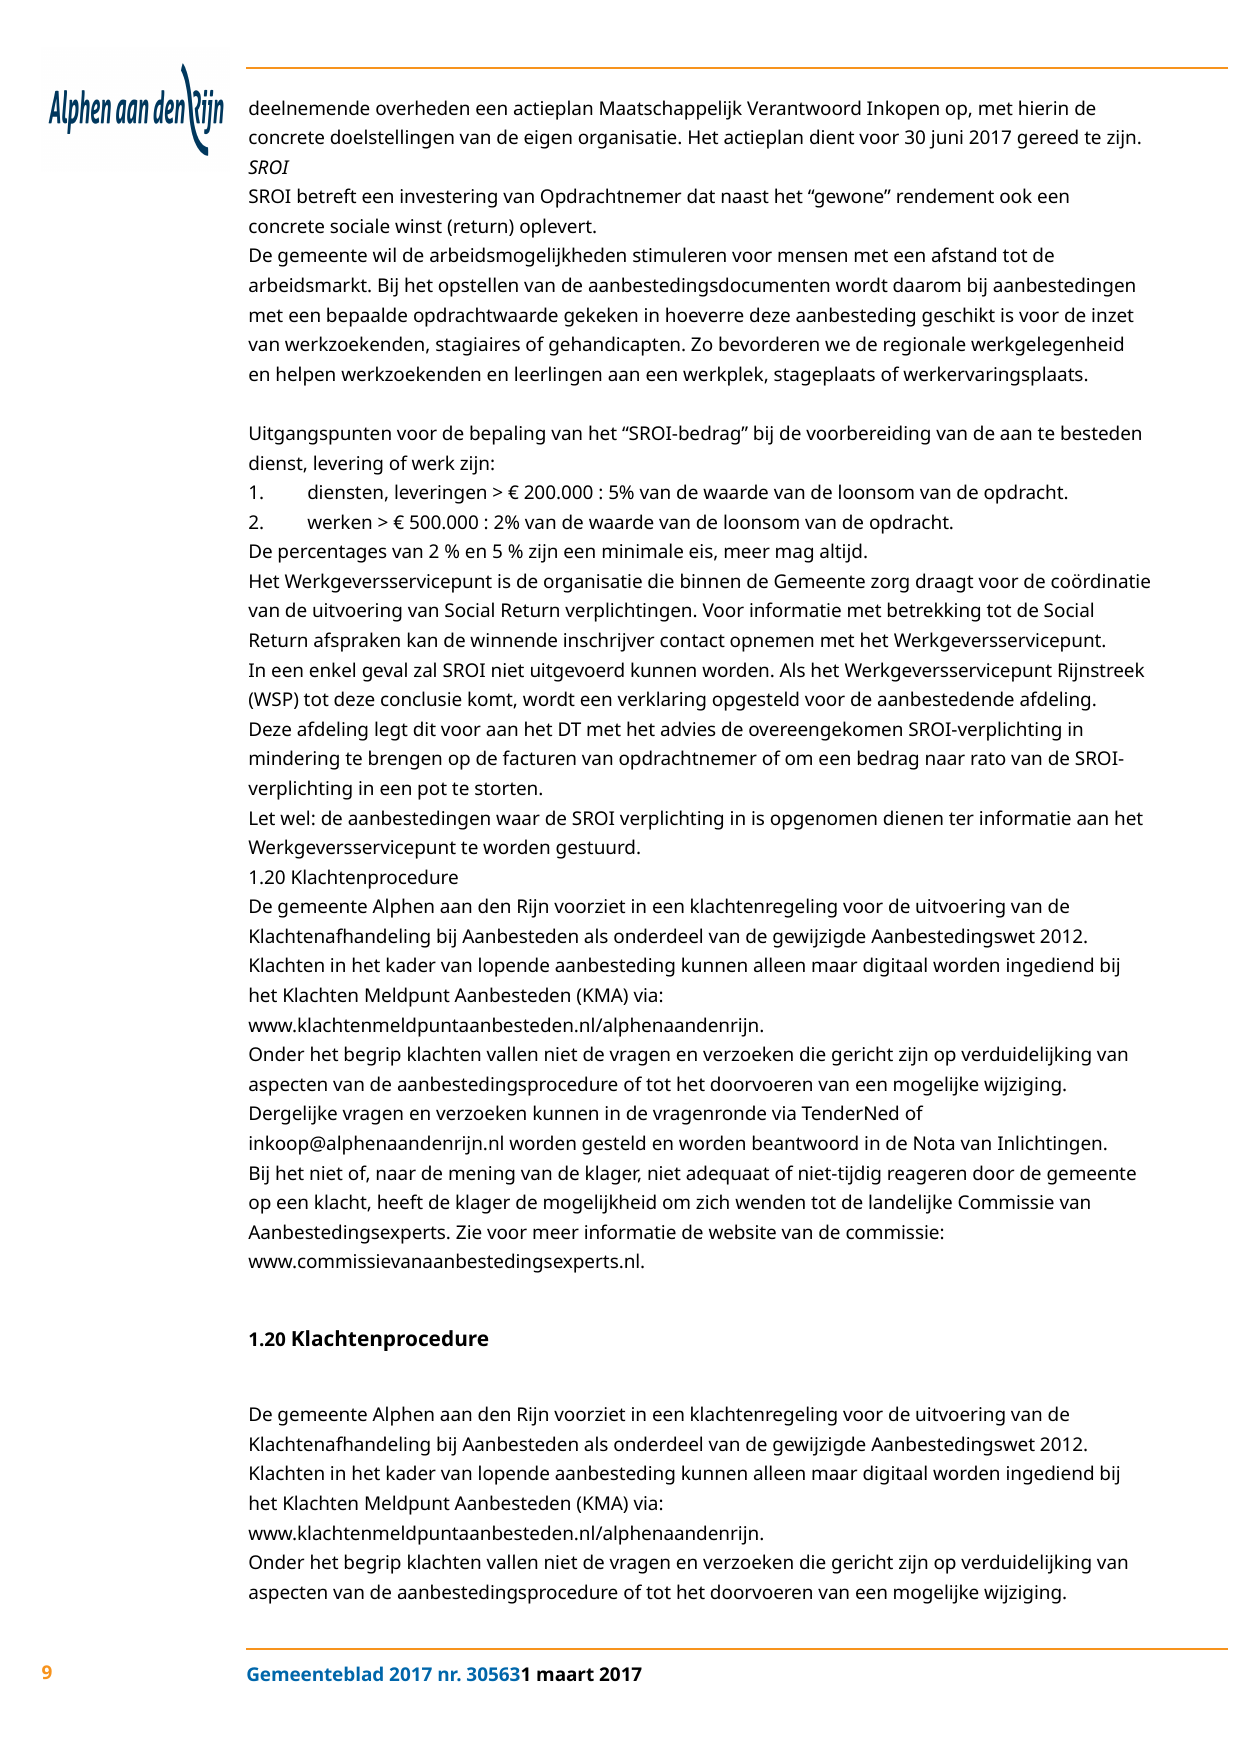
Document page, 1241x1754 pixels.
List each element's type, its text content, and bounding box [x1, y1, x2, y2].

text Let wel: de aanbestedingen waar de SROI verplichting in is opgenomen dienen ter informatie aan het Werkgeversservicepunt te worden gestuurd. [248, 805, 1152, 860]
text deelnemende overheden een actieplan Maatschappelijk Verantwoord Inkopen op, met hierin de concrete doelstellingen van de eigen organisatie. Het actieplan dient voor 30 juni 2017 gereed te zijn. [248, 95, 1152, 150]
text SROI [248, 154, 1152, 180]
text Bij het niet of, naar de mening van de klager, niet adequaat of niet-tijdig reageren door de gemeente op een klacht, heeft de klager de mogelijkheid om zich wenden tot de landelijke Commissie van Aanbestedingsexperts. Zie voor meer informatie de website van de commissie: www.commissievanaanbestedingsexperts.nl. [248, 1160, 1152, 1274]
text 1.20 Klachtenprocedure [248, 1324, 1152, 1352]
text Onder het begrip klachten vallen niet de vragen en verzoeken die gericht zijn op verduidelijking van aspecten van de aanbestedingsprocedure of tot het doorvoeren van een mogelijke wijziging. Dergelijke vragen en verzoeken kunnen in de vragenronde via TenderNed of inkoop@alphenaandenrijn.nl worden gesteld en worden beantwoord in de Nota van Inlichtingen. [248, 1041, 1152, 1156]
text De gemeente Alphen aan den Rijn voorziet in een klachtenregeling voor de uitvoering van de Klachtenafhandeling bij Aanbesteden als onderdeel van de gewijzigde Aanbestedingswet 2012. Klachten in het kader van lopende aanbesteding kunnen alleen maar digitaal worden ingediend bij het Klachten Meldpunt Aanbesteden (KMA) via: www.klachtenmeldpuntaanbesteden.nl/alphenaandenrijn. [248, 1401, 1152, 1546]
text Het Werkgeversservicepunt is de organisatie die binnen de Gemeente zorg draagt voor de coördinatie van de uitvoering van Social Return verplichtingen. Voor informatie met betrekking tot de Social Return afspraken kan de winnende inschrijver contact opnemen met het Werkgeversservicepunt. [248, 568, 1152, 653]
text In een enkel geval zal SROI niet uitgevoerd kunnen worden. Als het Werkgeversservicepunt Rijnstreek (WSP) tot deze conclusie komt, wordt een verklaring opgesteld voor de aanbestedende afdeling. [248, 657, 1152, 712]
text Uitgangspunten voor de bepaling van het “SROI-bedrag” bij de voorbereiding van de aan te besteden dienst, levering of werk zijn: [248, 420, 1152, 476]
list diensten, leveringen > € 200.000 : 5% van de waarde van de loonsom van de opdracht. [248, 479, 1152, 505]
picture [41, 47, 231, 172]
text Onder het begrip klachten vallen niet de vragen en verzoeken die gericht zijn op verduidelijking van aspecten van de aanbestedingsprocedure of tot het doorvoeren van een mogelijke wijziging. [248, 1549, 1152, 1605]
text De gemeente wil de arbeidsmogelijkheden stimuleren voor mensen met een afstand tot de arbeidsmarkt. Bij het opstellen van de aanbestedingsdocumenten wordt daarom bij aanbestedingen met een bepaalde opdrachtwaarde gekeken in hoeverre deze aanbesteding geschikt is voor de inzet van werkzoekenden, stagiaires of gehandicapten. Zo bevorderen we de regionale werkgelegenheid en helpen werkzoekenden en leerlingen aan een werkplek, stageplaats of werkervaringsplaats. [248, 243, 1152, 387]
text SROI betreft een investering van Opdrachtnemer dat naast het “gewone” rendement ook een concrete sociale winst (return) oplevert. [248, 183, 1152, 239]
text De gemeente Alphen aan den Rijn voorziet in een klachtenregeling voor de uitvoering van de Klachtenafhandeling bij Aanbesteden als onderdeel van de gewijzigde Aanbestedingswet 2012. Klachten in het kader van lopende aanbesteding kunnen alleen maar digitaal worden ingediend bij het Klachten Meldpunt Aanbesteden (KMA) via: www.klachtenmeldpuntaanbesteden.nl/alphenaandenrijn. [248, 893, 1152, 1038]
text De percentages van 2 % en 5 % zijn een minimale eis, meer mag altijd. [248, 538, 1152, 564]
text 1.20 Klachtenprocedure [248, 864, 1152, 890]
text Deze afdeling legt dit voor aan het DT met het advies de overeengekomen SROI-verplichting in mindering te brengen op de facturen van opdrachtnemer of om een bedrag naar rato van de SROI-verplichting in een pot te storten. [248, 716, 1152, 801]
list werken > € 500.000 : 2% van de waarde van de loonsom van de opdracht. [248, 509, 1152, 535]
